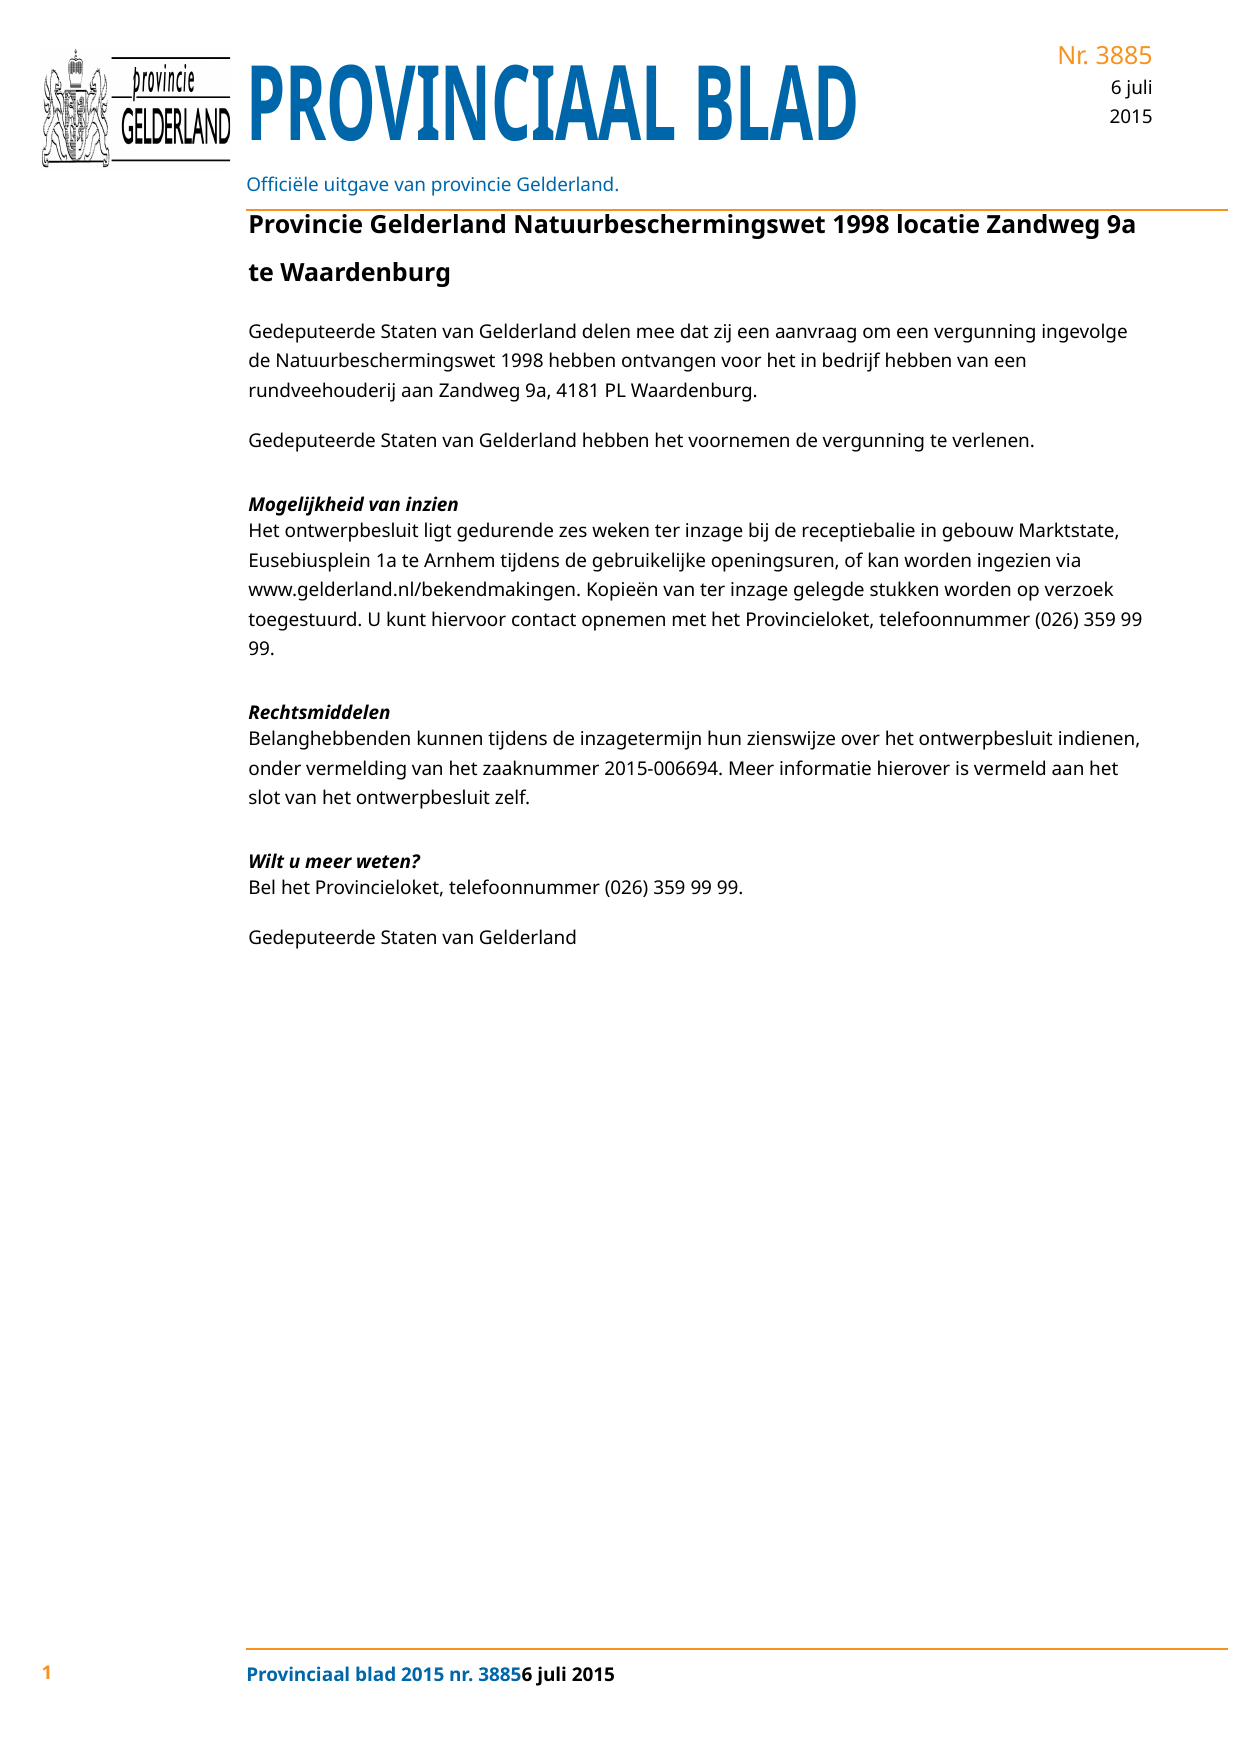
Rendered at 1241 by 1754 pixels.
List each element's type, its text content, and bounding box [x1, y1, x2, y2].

text Bel het Provincieloket, telefoonnummer (026) 359 99 99. [248, 874, 1152, 900]
text Rechtsmiddelen [248, 699, 1152, 725]
text Gedeputeerde Staten van Gelderland hebben het voornemen de vergunning te verlenen. [248, 427, 1152, 453]
text Mogelijkheid van inzien [248, 491, 1152, 517]
text Gedeputeerde Staten van Gelderland delen mee dat zij een aanvraag om een vergunning ingevolge de Natuurbeschermingswet 1998 hebben ontvangen voor het in bedrijf hebben van een rundveehouderij aan Zandweg 9a, 4181 PL Waardenburg. [248, 318, 1152, 403]
picture [41, 47, 231, 172]
text Het ontwerpbesluit ligt gedurende zes weken ter inzage bij de receptiebalie in gebouw Marktstate, Eusebiusplein 1a te Arnhem tijdens de gebruikelijke openingsuren, of kan worden ingezien via www.gelderland.nl/bekendmakingen. Kopieën van ter inzage gelegde stukken worden op verzoek toegestuurd. U kunt hiervoor contact opnemen met het Provincieloket, telefoonnummer (026) 359 99 99. [248, 517, 1152, 661]
text Gedeputeerde Staten van Gelderland [248, 924, 1152, 950]
text Wilt u meer weten? [248, 848, 1152, 874]
text Belanghebbenden kunnen tijdens de inzagetermijn hun zienswijze over het ontwerpbesluit indienen, onder vermelding van het zaaknummer 2015-006694. Meer informatie hierover is vermeld aan het slot van het ontwerpbesluit zelf. [248, 725, 1152, 810]
text Provincie Gelderland Natuurbeschermingswet 1998 locatie Zandweg 9a te Waardenburg [248, 211, 1152, 288]
